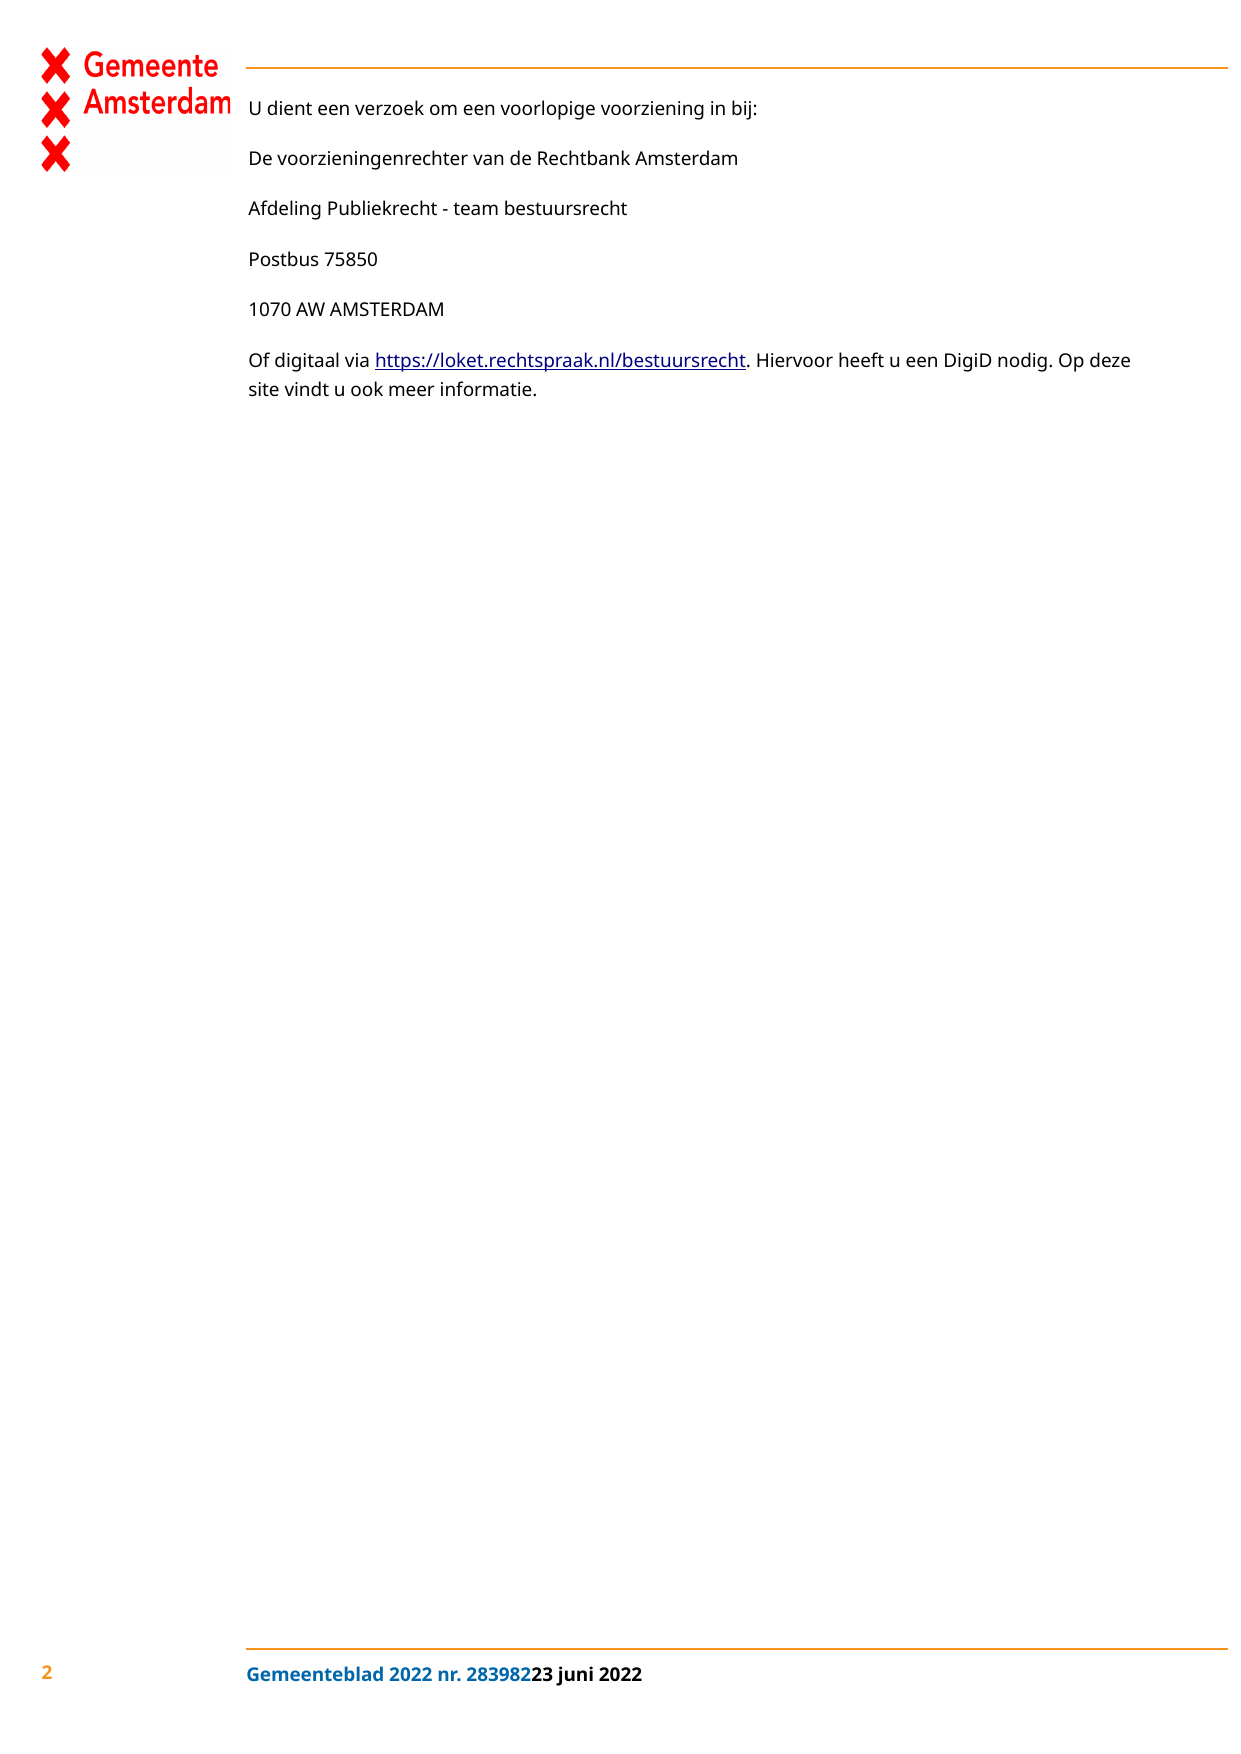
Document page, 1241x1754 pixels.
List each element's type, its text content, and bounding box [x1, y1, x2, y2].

text Of digitaal via https://loket.rechtspraak.nl/bestuursrecht. Hiervoor heeft u een DigiD nodig. Op deze site vindt u ook meer informatie. [248, 347, 1152, 402]
text U dient een verzoek om een voorlopige voorziening in bij: [248, 95, 1152, 121]
text Postbus 75850 [248, 246, 1152, 272]
text 1070 AW AMSTERDAM [248, 296, 1152, 322]
picture [41, 47, 231, 172]
text De voorzieningenrechter van de Rechtbank Amsterdam [248, 145, 1152, 171]
text Afdeling Publiekrecht - team bestuursrecht [248, 196, 1152, 221]
